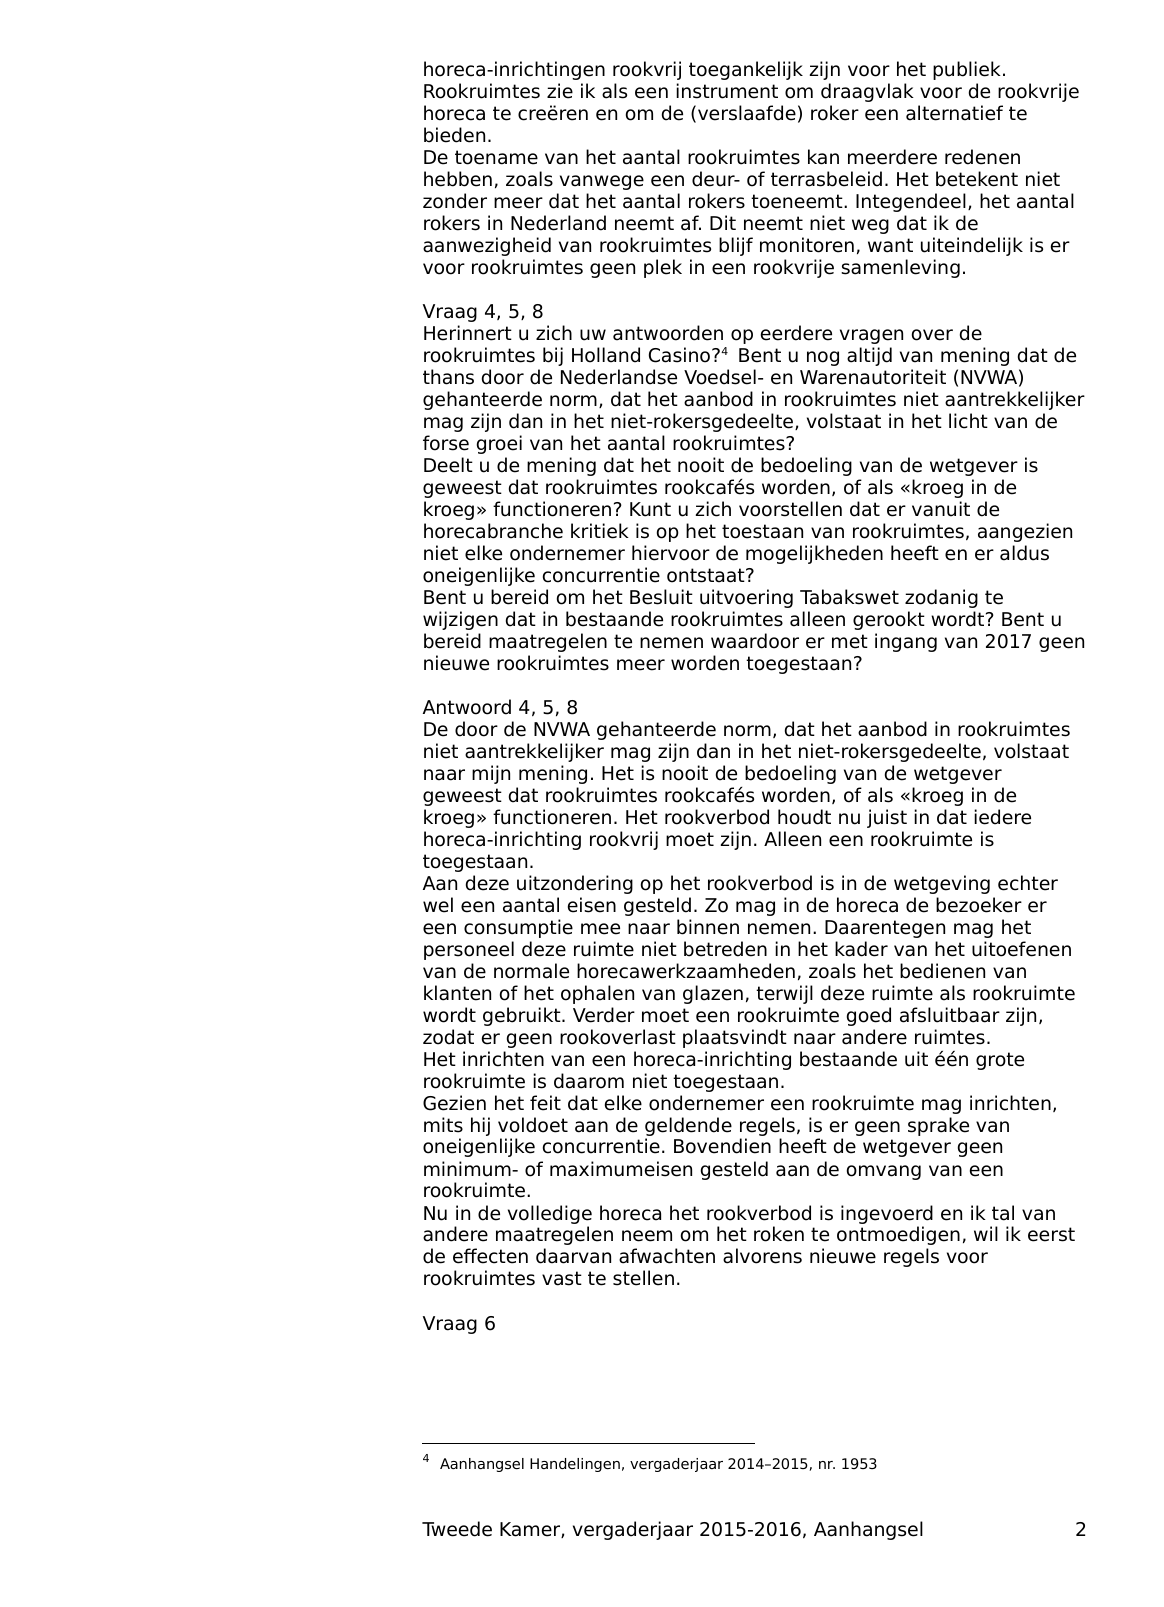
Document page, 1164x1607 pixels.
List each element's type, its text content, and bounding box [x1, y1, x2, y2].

text Aan deze uitzondering op het rookverbod is in de wetgeving echter wel een aantal eisen gesteld. Zo mag in de horeca de bezoeker er een consumptie mee naar binnen nemen. Daarentegen mag het personeel deze ruimte niet betreden in het kader van het uitoefenen van de normale horecawerkzaamheden, zoals het bedienen van klanten of het ophalen van glazen, terwijl deze ruimte als rookruimte wordt gebruikt. Verder moet een rookruimte goed afsluitbaar zijn, zodat er geen rookoverlast plaatsvindt naar andere ruimtes. [422, 873, 1087, 1048]
text Aanhangsel Handelingen, vergaderjaar 2014–2015, nr. 1953 [422, 1452, 1087, 1474]
text Bent u bereid om het Besluit uitvoering Tabakswet zodanig te wijzigen dat in bestaande rookruimtes alleen gerookt wordt? Bent u bereid maatregelen te nemen waardoor er met ingang van 2017 geen nieuwe rookruimtes meer worden toegestaan? [422, 587, 1087, 675]
text Antwoord 4, 5, 8 [422, 697, 1087, 719]
text Herinnert u zich uw antwoorden op eerdere vragen over de rookruimtes bij Holland Casino? Bent u nog altijd van mening dat de thans door de Nederlandse Voedsel- en Warenautoriteit (NVWA) gehanteerde norm, dat het aanbod in rookruimtes niet aantrekkelijker mag zijn dan in het niet-rokersgedeelte, volstaat in het licht van de forse groei van het aantal rookruimtes? [422, 323, 1087, 455]
text Vraag 4, 5, 8 [422, 301, 1087, 323]
text Nu in de volledige horeca het rookverbod is ingevoerd en ik tal van andere maatregelen neem om het roken te ontmoedigen, wil ik eerst de effecten daarvan afwachten alvorens nieuwe regels voor rookruimtes vast te stellen. [422, 1202, 1087, 1290]
text Deelt u de mening dat het nooit de bedoeling van de wetgever is geweest dat rookruimtes rookcafés worden, of als «kroeg in de kroeg» functioneren? Kunt u zich voorstellen dat er vanuit de horecabranche kritiek is op het toestaan van rookruimtes, aangezien niet elke ondernemer hiervoor de mogelijkheden heeft en er aldus oneigenlijke concurrentie ontstaat? [422, 455, 1087, 587]
text Vraag 6 [422, 1312, 1087, 1334]
text Het inrichten van een horeca-inrichting bestaande uit één grote rookruimte is daarom niet toegestaan. [422, 1048, 1087, 1092]
text Gezien het feit dat elke ondernemer een rookruimte mag inrichten, mits hij voldoet aan de geldende regels, is er geen sprake van oneigenlijke concurrentie. Bovendien heeft de wetgever geen minimum- of maximumeisen gesteld aan de omvang van een rookruimte. [422, 1092, 1087, 1202]
text horeca-inrichtingen rookvrij toegankelijk zijn voor het publiek. Rookruimtes zie ik als een instrument om draagvlak voor de rookvrije horeca te creëren en om de (verslaafde) roker een alternatief te bieden. [422, 59, 1087, 147]
text De door de NVWA gehanteerde norm, dat het aanbod in rookruimtes niet aantrekkelijker mag zijn dan in het niet-rokersgedeelte, volstaat naar mijn mening. Het is nooit de bedoeling van de wetgever geweest dat rookruimtes rookcafés worden, of als «kroeg in de kroeg» functioneren. Het rookverbod houdt nu juist in dat iedere horeca-inrichting rookvrij moet zijn. Alleen een rookruimte is toegestaan. [422, 719, 1087, 873]
text De toename van het aantal rookruimtes kan meerdere redenen hebben, zoals vanwege een deur- of terrasbeleid. Het betekent niet zonder meer dat het aantal rokers toeneemt. Integendeel, het aantal rokers in Nederland neemt af. Dit neemt niet weg dat ik de aanwezigheid van rookruimtes blijf monitoren, want uiteindelijk is er voor rookruimtes geen plek in een rookvrije samenleving. [422, 147, 1087, 279]
